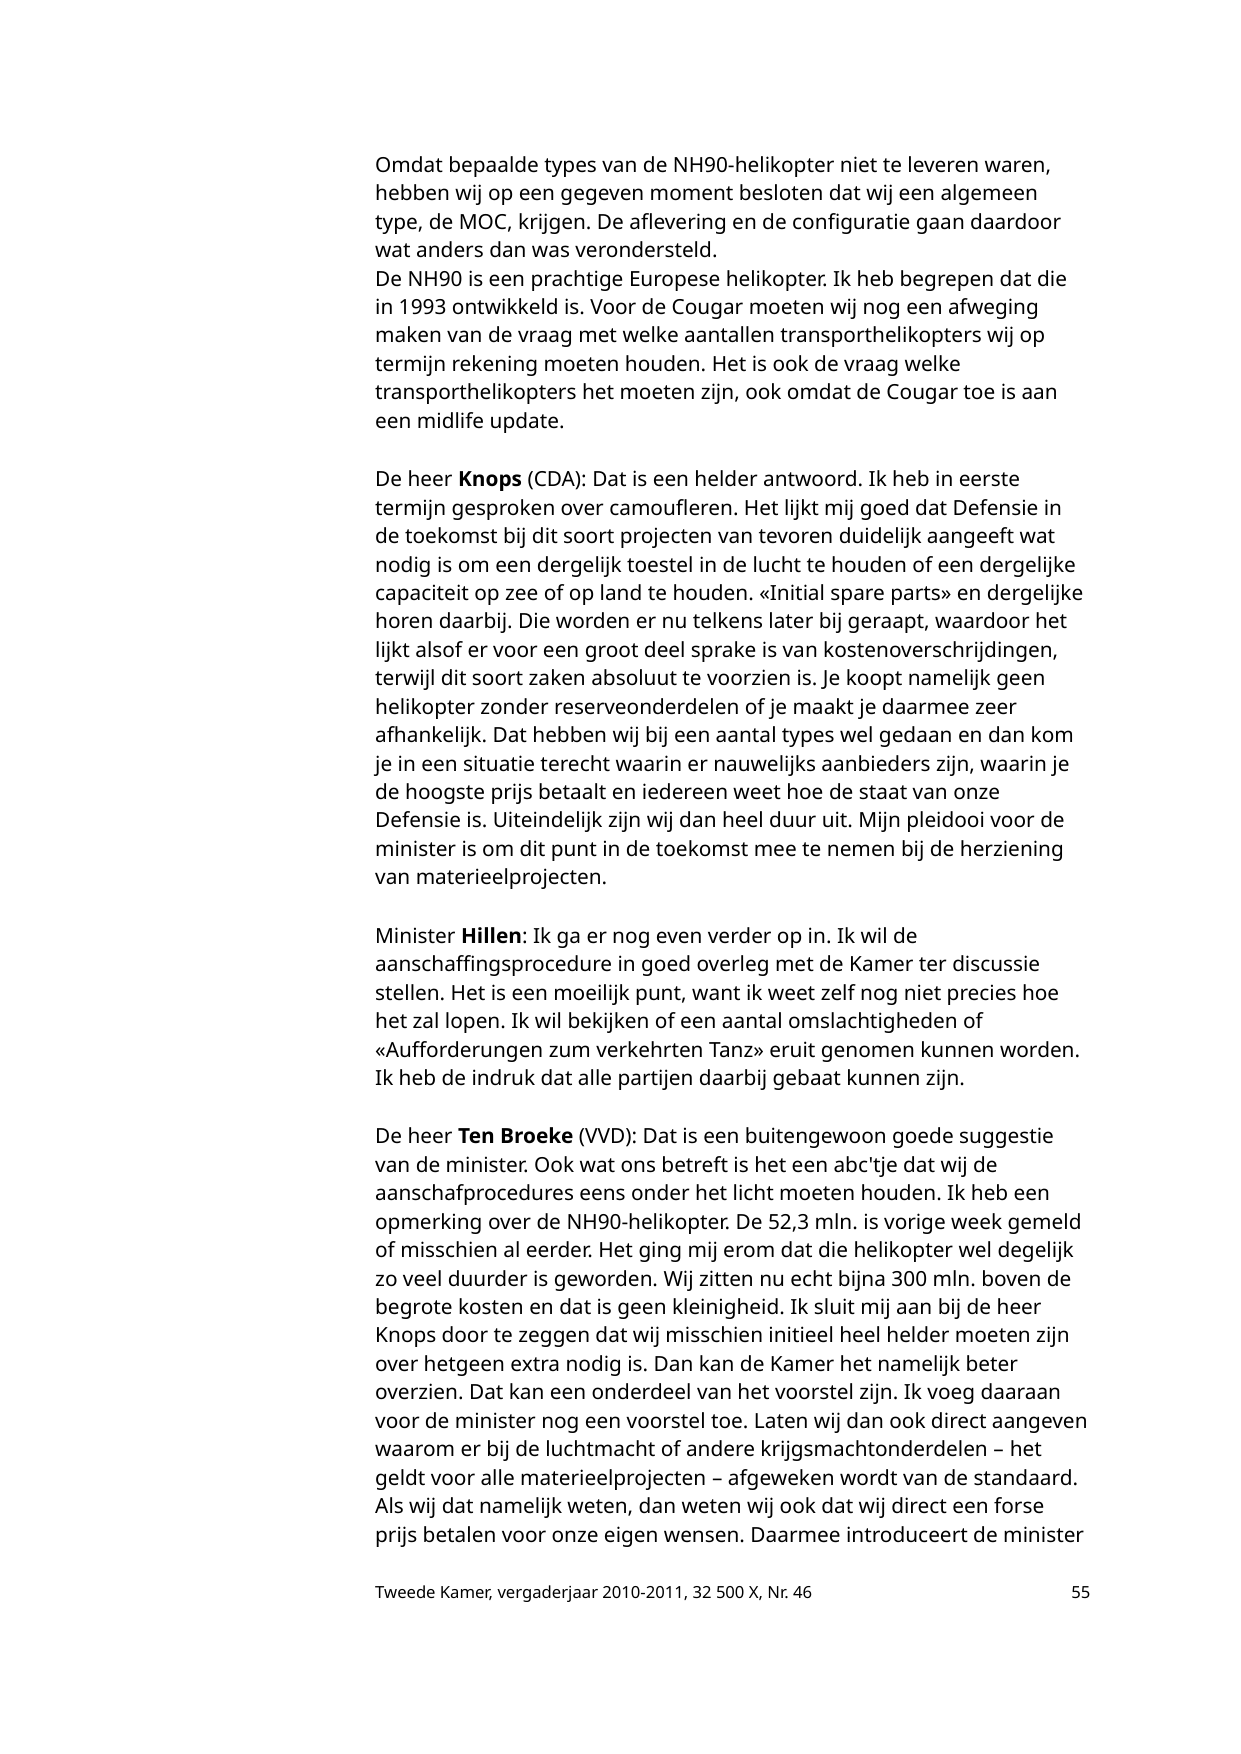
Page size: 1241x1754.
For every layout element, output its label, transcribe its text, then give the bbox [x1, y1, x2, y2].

text Omdat bepaalde types van de NH90-helikopter niet te leveren waren, hebben wij op een gegeven moment besloten dat wij een algemeen type, de MOC, krijgen. De aflevering en de configuratie gaan daardoor wat anders dan was verondersteld. [375, 150, 1090, 264]
text De NH90 is een prachtige Europese helikopter. Ik heb begrepen dat die in 1993 ontwikkeld is. Voor de Cougar moeten wij nog een afweging maken van de vraag met welke aantallen transporthelikopters wij op termijn rekening moeten houden. Het is ook de vraag welke transporthelikopters het moeten zijn, ook omdat de Cougar toe is aan een midlife update. [375, 264, 1090, 434]
text De heer Ten Broeke (VVD): Dat is een buitengewoon goede suggestie van de minister. Ook wat ons betreft is het een abc'tje dat wij de aanschafprocedures eens onder het licht moeten houden. Ik heb een opmerking over de NH90-helikopter. De 52,3 mln. is vorige week gemeld of misschien al eerder. Het ging mij erom dat die helikopter wel degelijk zo veel duurder is geworden. Wij zitten nu echt bijna 300 mln. boven de begrote kosten en dat is geen kleinigheid. Ik sluit mij aan bij de heer Knops door te zeggen dat wij misschien initieel heel helder moeten zijn over hetgeen extra nodig is. Dan kan de Kamer het namelijk beter overzien. Dat kan een onderdeel van het voorstel zijn. Ik voeg daaraan voor de minister nog een voorstel toe. Laten wij dan ook direct aangeven waarom er bij de luchtmacht of andere krijgsmachtonderdelen – het geldt voor alle materieelprojecten – afgeweken wordt van de standaard. Als wij dat namelijk weten, dan weten wij ook dat wij direct een forse prijs betalen voor onze eigen wensen. Daarmee introduceert de minister [375, 1122, 1090, 1548]
text Minister Hillen: Ik ga er nog even verder op in. Ik wil de aanschaffingsprocedure in goed overleg met de Kamer ter discussie stellen. Het is een moeilijk punt, want ik weet zelf nog niet precies hoe het zal lopen. Ik wil bekijken of een aantal omslachtigheden of «Aufforderungen zum verkehrten Tanz» eruit genomen kunnen worden. Ik heb de indruk dat alle partijen daarbij gebaat kunnen zijn. [375, 921, 1090, 1092]
text De heer Knops (CDA): Dat is een helder antwoord. Ik heb in eerste termijn gesproken over camoufleren. Het lijkt mij goed dat Defensie in de toekomst bij dit soort projecten van tevoren duidelijk aangeeft wat nodig is om een dergelijk toestel in de lucht te houden of een dergelijke capaciteit op zee of op land te houden. «Initial spare parts» en dergelijke horen daarbij. Die worden er nu telkens later bij geraapt, waardoor het lijkt alsof er voor een groot deel sprake is van kostenoverschrijdingen, terwijl dit soort zaken absoluut te voorzien is. Je koopt namelijk geen helikopter zonder reserveonderdelen of je maakt je daarmee zeer afhankelijk. Dat hebben wij bij een aantal types wel gedaan en dan kom je in een situatie terecht waarin er nauwelijks aanbieders zijn, waarin je de hoogste prijs betaalt en iedereen weet hoe de staat van onze Defensie is. Uiteindelijk zijn wij dan heel duur uit. Mijn pleidooi voor de minister is om dit punt in de toekomst mee te nemen bij de herziening van materieelprojecten. [375, 464, 1090, 891]
